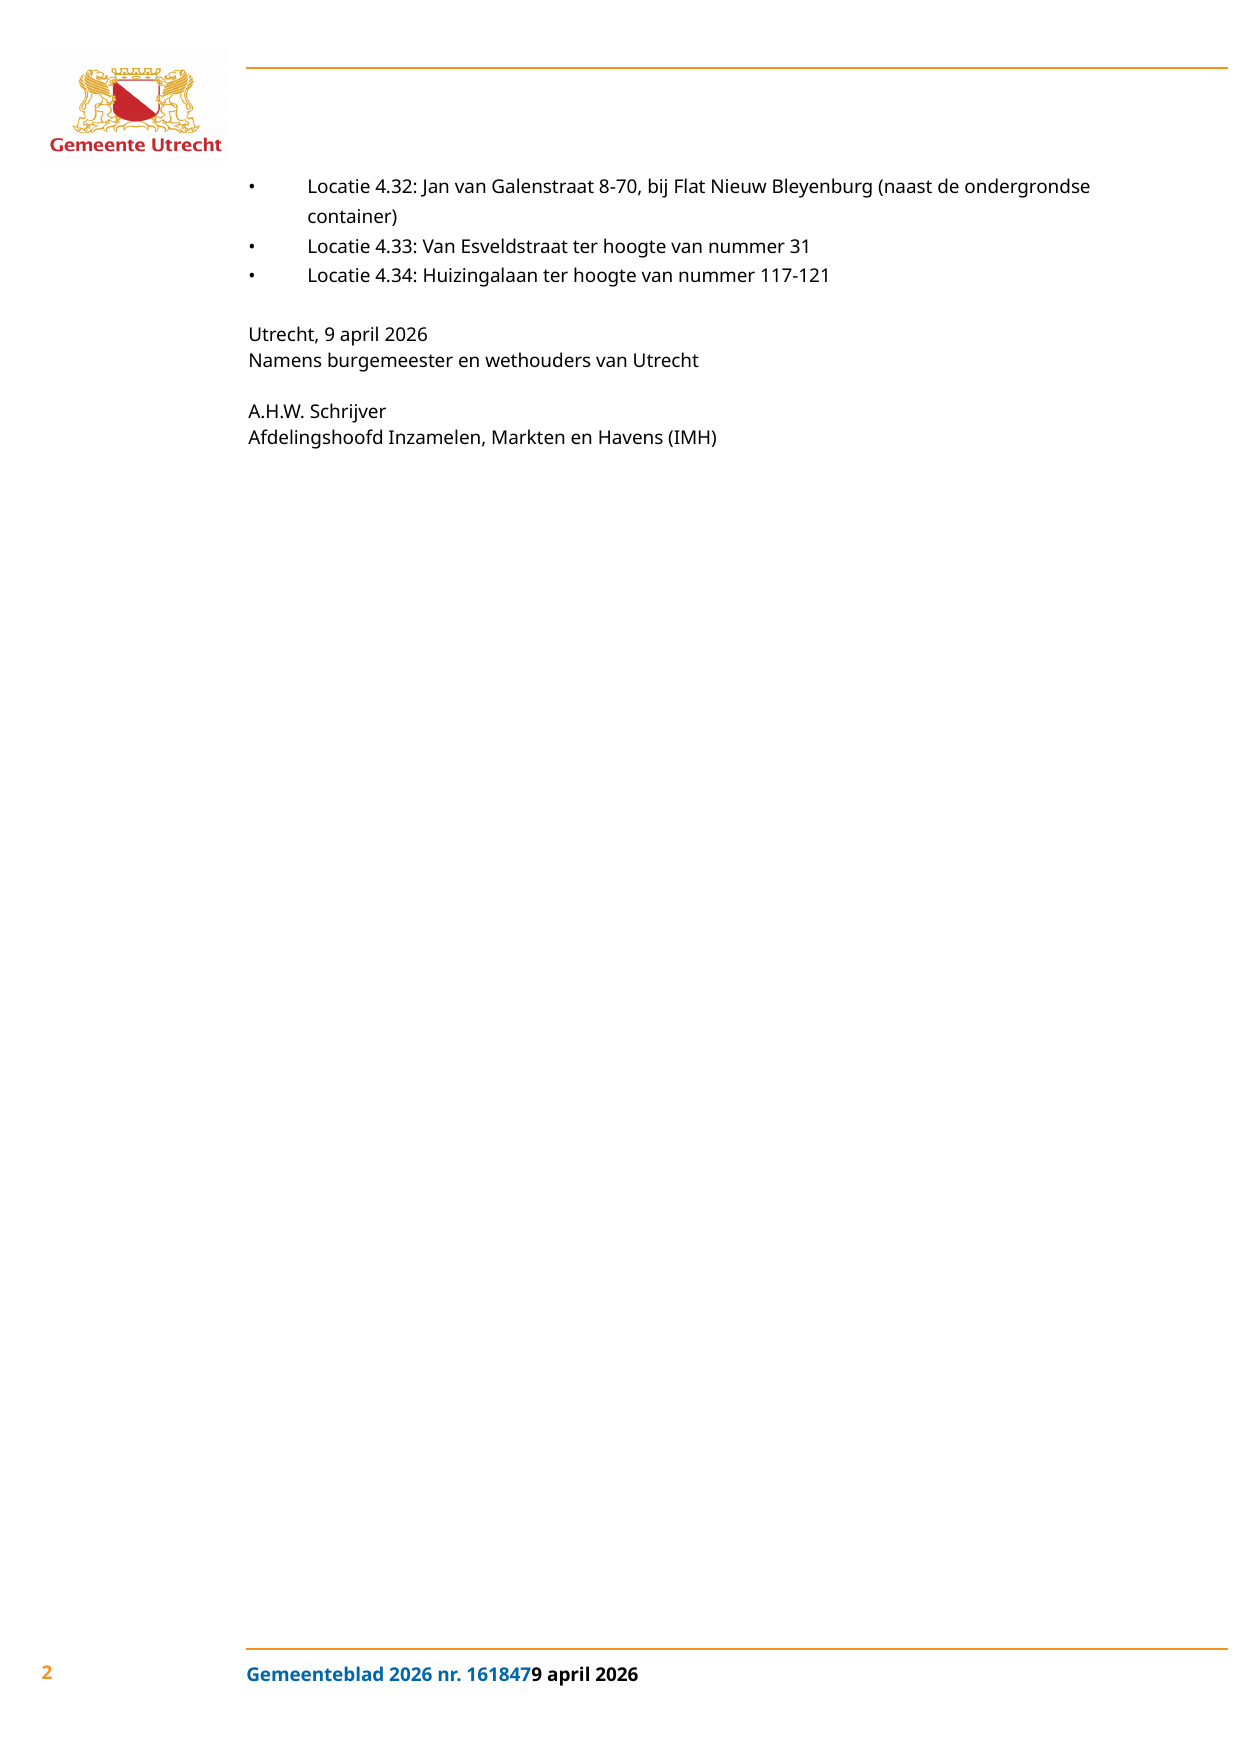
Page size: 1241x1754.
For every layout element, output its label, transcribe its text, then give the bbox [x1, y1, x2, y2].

list Locatie 4.33: Van Esveldstraat ter hoogte van nummer 31 [248, 233, 1152, 258]
list Locatie 4.32: Jan van Galenstraat 8-70, bij Flat Nieuw Bleyenburg (naast de ondergrondse container) [248, 174, 1152, 229]
list Locatie 4.34: Huizingalaan ter hoogte van nummer 117-121 [248, 262, 1152, 288]
text A.H.W. Schrijver [248, 399, 1152, 424]
text Afdelingshoofd Inzamelen, Markten en Havens (IMH) [248, 424, 1152, 450]
text Utrecht, 9 april 2026 [248, 322, 1152, 347]
text Namens burgemeester en wethouders van Utrecht [248, 347, 1152, 373]
picture [41, 47, 231, 172]
